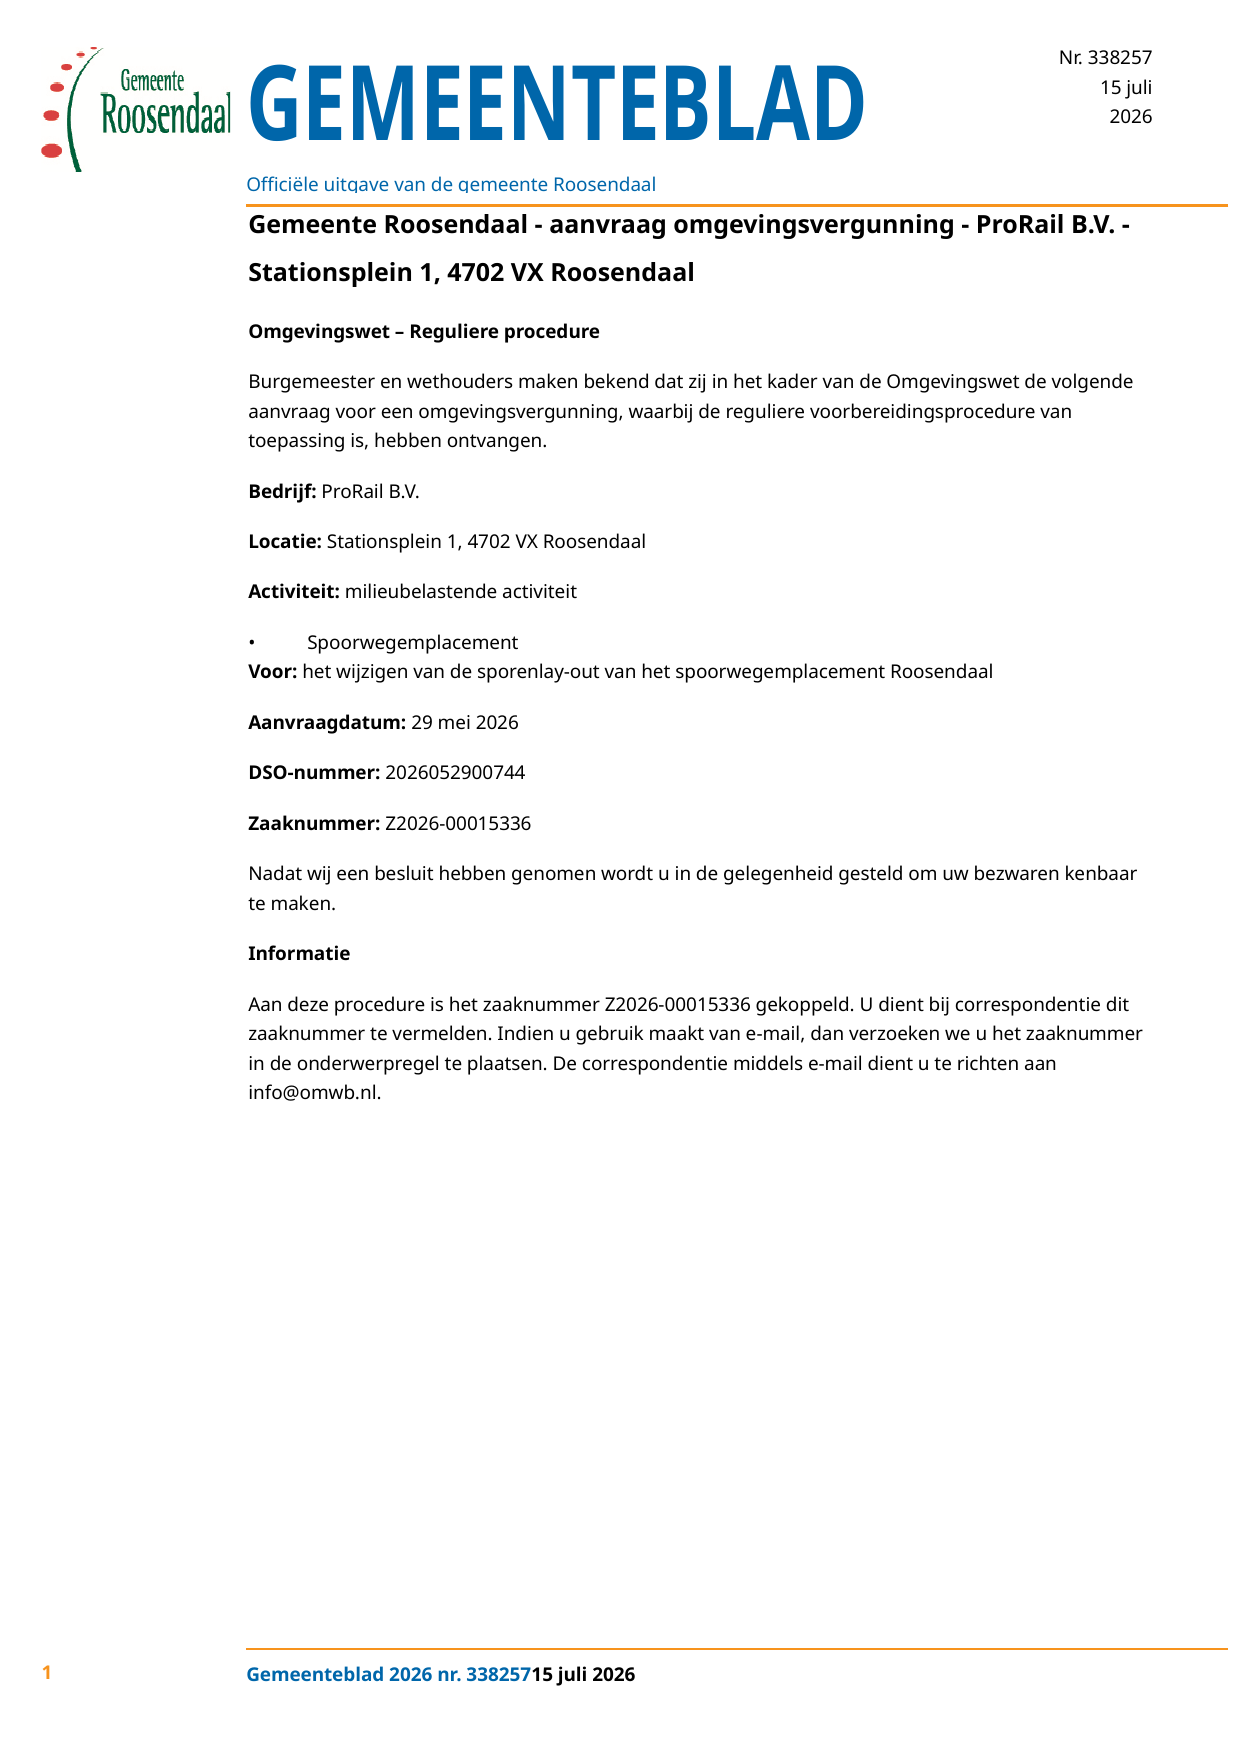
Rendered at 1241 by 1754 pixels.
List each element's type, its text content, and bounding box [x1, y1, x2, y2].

text Nadat wij een besluit hebben genomen wordt u in de gelegenheid gesteld om uw bezwaren kenbaar te maken. [248, 860, 1152, 916]
picture [41, 47, 231, 172]
text Aan deze procedure is het zaaknummer Z2026-00015336 gekoppeld. U dient bij correspondentie dit zaaknummer te vermelden. Indien u gebruik maakt van e-mail, dan verzoeken we u het zaaknummer in de onderwerpregel te plaatsen. De correspondentie middels e-mail dient u te richten aan info@omwb.nl. [248, 991, 1152, 1105]
text Bedrijf: ProRail B.V. [248, 478, 1152, 504]
text DSO-nummer: 2026052900744 [248, 759, 1152, 785]
text Informatie [248, 940, 1152, 966]
text Burgemeester en wethouders maken bekend dat zij in het kader van de Omgevingswet de volgende aanvraag voor een omgevingsvergunning, waarbij de reguliere voorbereidingsprocedure van toepassing is, hebben ontvangen. [248, 368, 1152, 453]
text Aanvraagdatum: 29 mei 2026 [248, 709, 1152, 735]
text Locatie: Stationsplein 1, 4702 VX Roosendaal [248, 528, 1152, 554]
text Voor: het wijzigen van de sporenlay-out van het spoorwegemplacement Roosendaal [248, 659, 1152, 684]
text Activiteit: milieubelastende activiteit [248, 579, 1152, 604]
text Zaaknummer: Z2026-00015336 [248, 810, 1152, 836]
list Spoorwegemplacement [248, 629, 1152, 655]
text Omgevingswet – Reguliere procedure [248, 318, 1152, 344]
text Gemeente Roosendaal - aanvraag omgevingsvergunning - ProRail B.V. - Stationsplein 1, 4702 VX Roosendaal [248, 207, 1152, 288]
